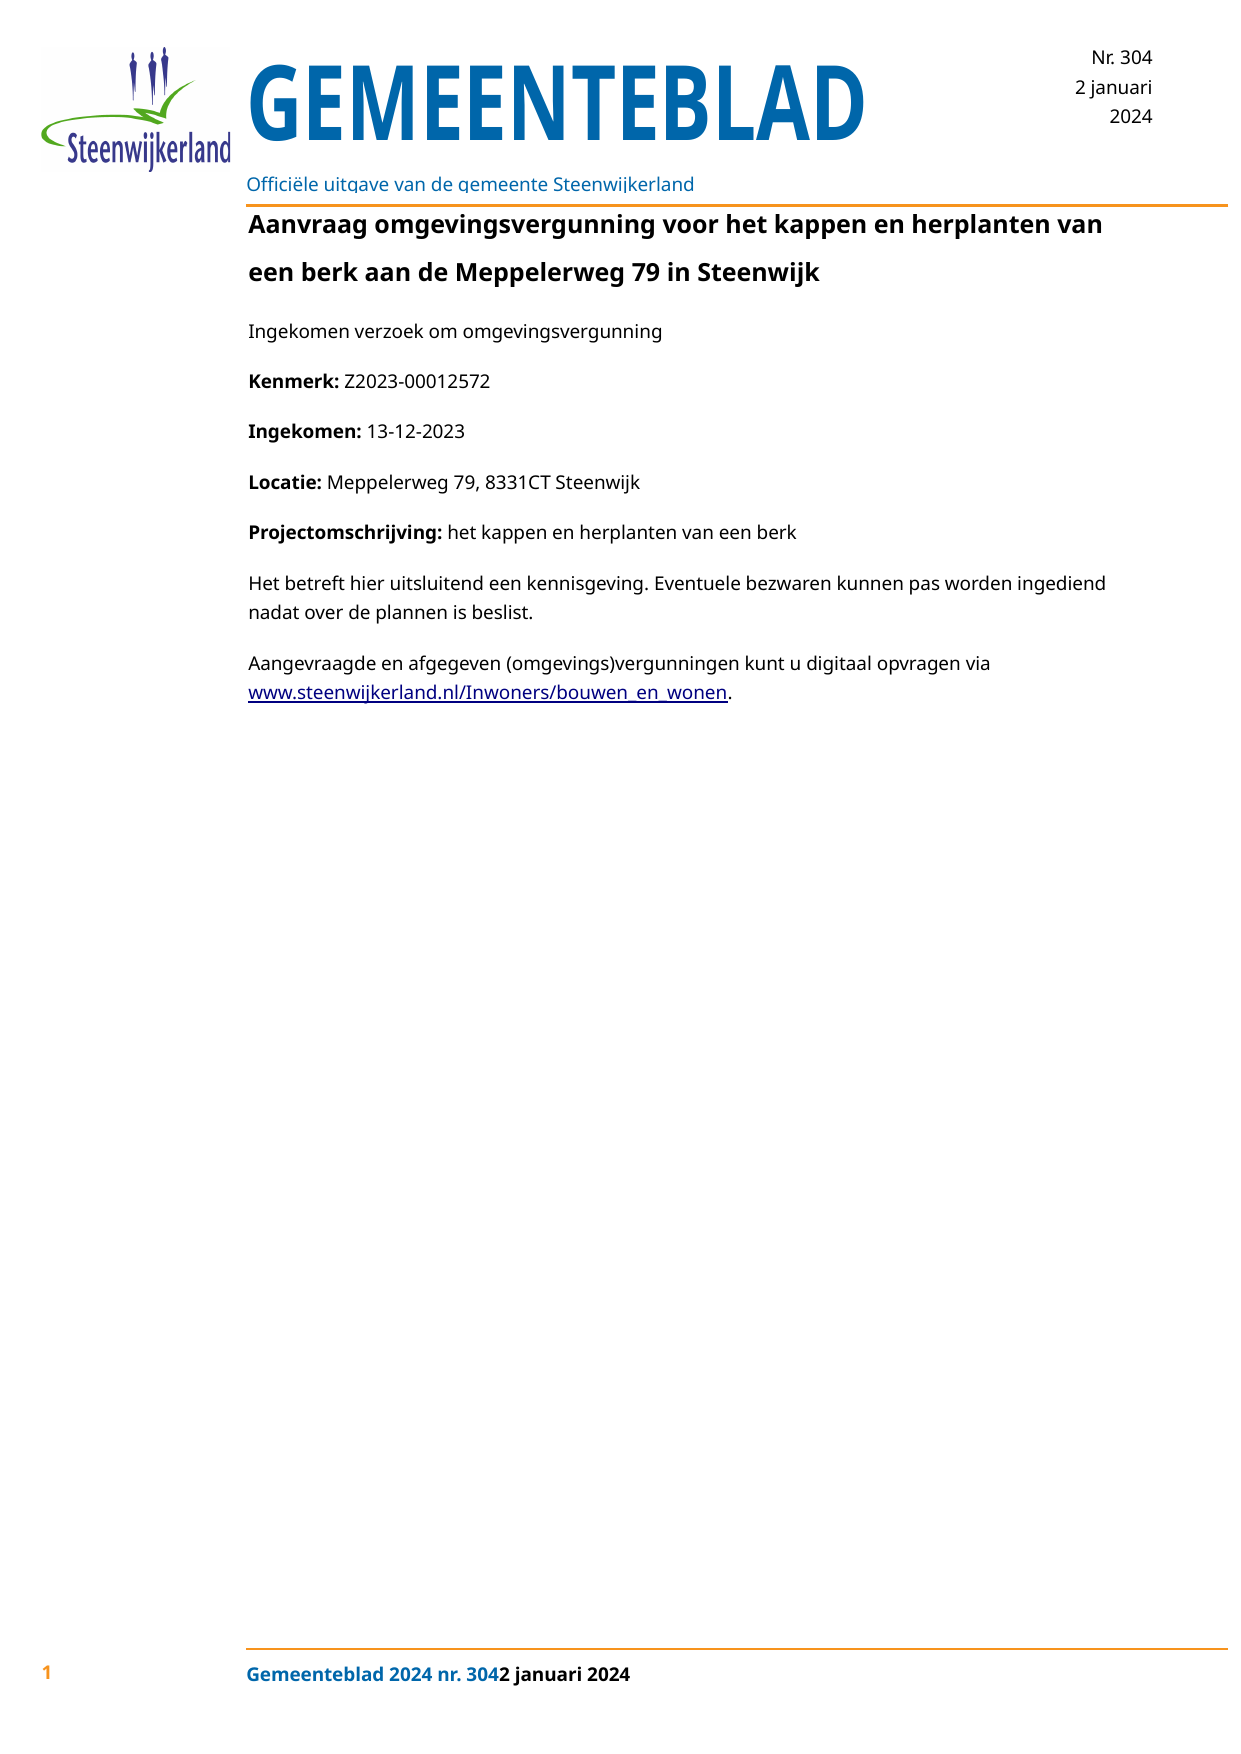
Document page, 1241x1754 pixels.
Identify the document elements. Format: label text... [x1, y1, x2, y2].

text Aangevraagde en afgegeven (omgevings)vergunningen kunt u digitaal opvragen via www.steenwijkerland.nl/Inwoners/bouwen_en_wonen. [248, 650, 1152, 705]
text Projectomschrijving: het kappen en herplanten van een berk [248, 519, 1152, 545]
text Ingekomen verzoek om omgevingsvergunning [248, 318, 1152, 344]
text Locatie: Meppelerweg 79, 8331CT Steenwijk [248, 469, 1152, 495]
text Kenmerk: Z2023-00012572 [248, 368, 1152, 394]
text Het betreft hier uitsluitend een kennisgeving. Eventuele bezwaren kunnen pas worden ingediend nadat over de plannen is beslist. [248, 570, 1152, 625]
text Ingekomen: 13-12-2023 [248, 419, 1152, 444]
picture [41, 47, 231, 172]
text Aanvraag omgevingsvergunning voor het kappen en herplanten van een berk aan de Meppelerweg 79 in Steenwijk [248, 207, 1152, 288]
